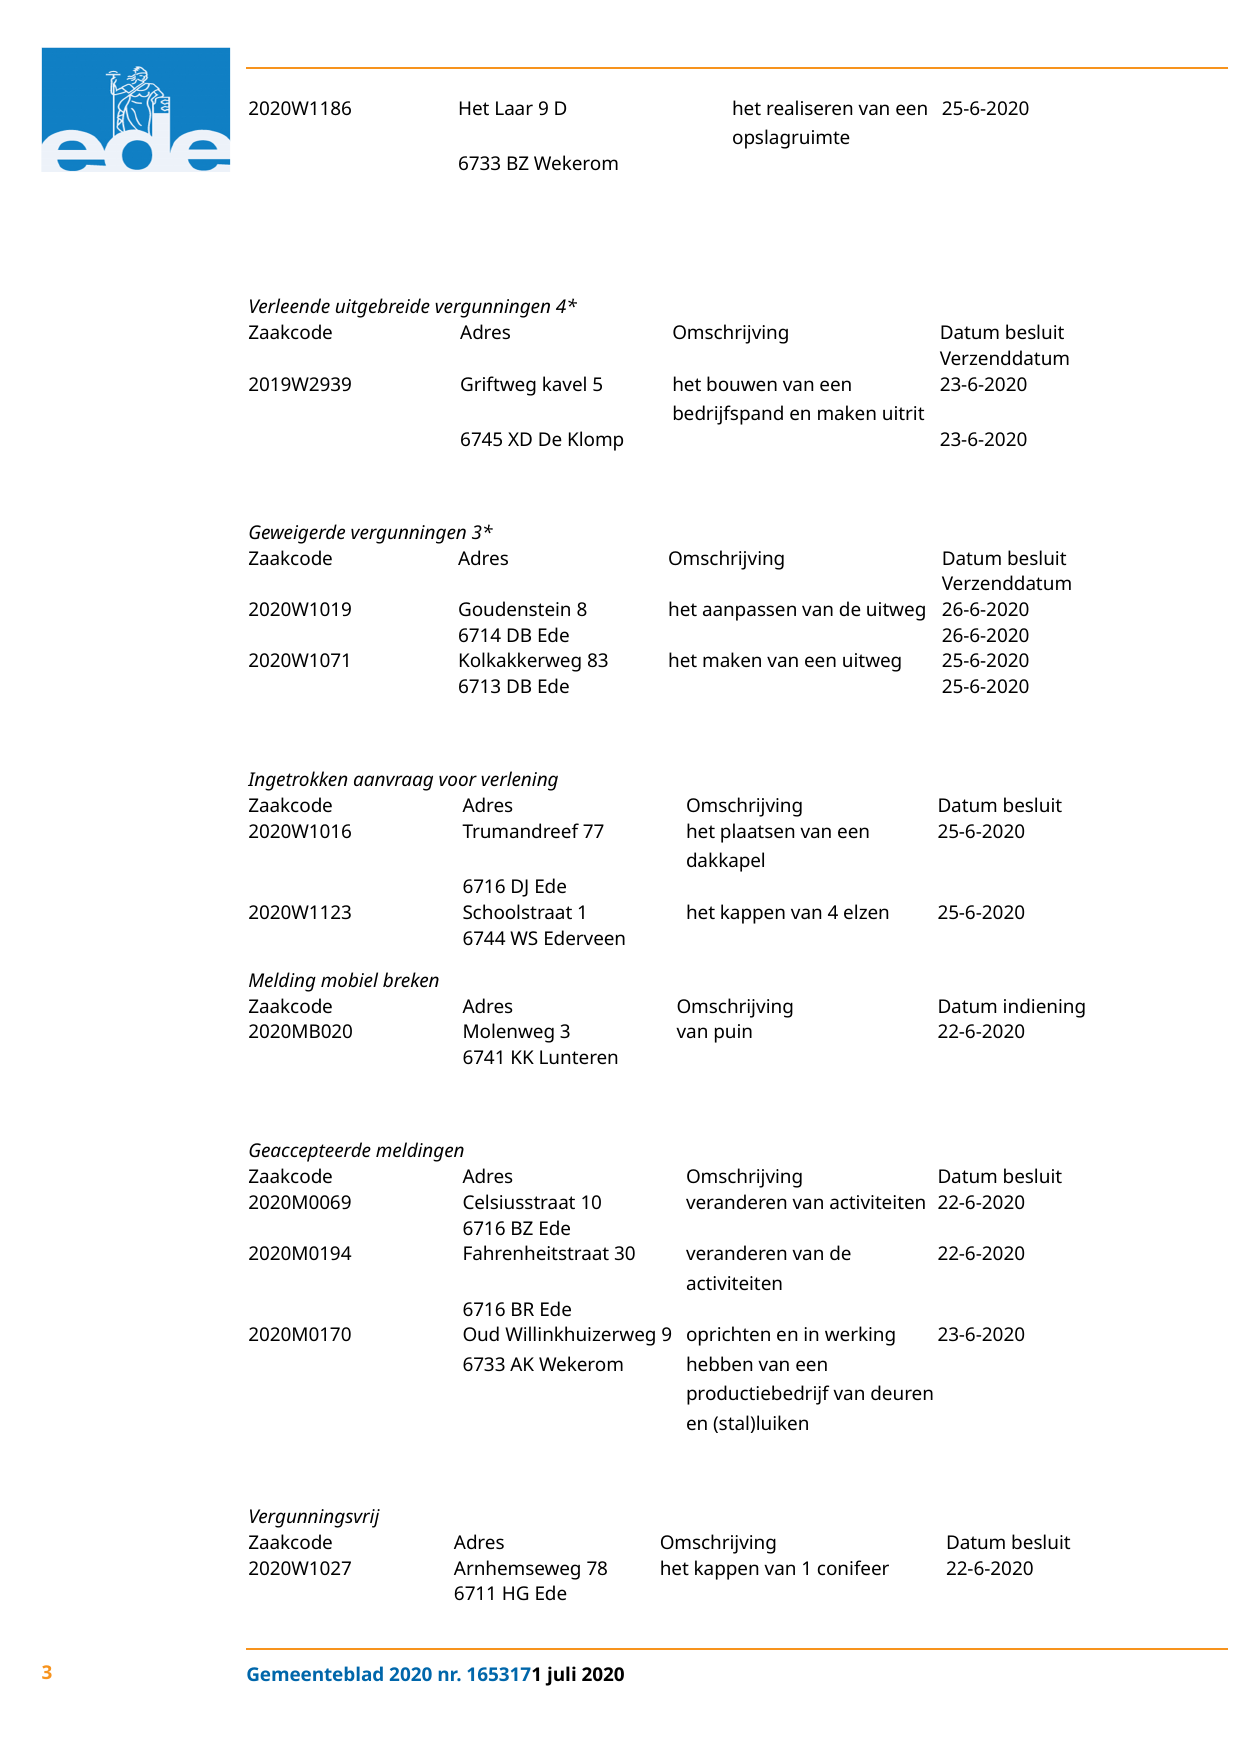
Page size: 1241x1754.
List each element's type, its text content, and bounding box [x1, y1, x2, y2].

text Verleende uitgebreide vergunningen 4* [248, 293, 1152, 319]
table_cell het kappen van 4 elzen [686, 899, 937, 925]
table_cell [672, 426, 939, 452]
table_cell [686, 873, 937, 899]
table_cell het aanpassen van de uitweg [668, 596, 942, 622]
table_cell [686, 1215, 937, 1240]
table_header Zaakcode [248, 993, 462, 1019]
table_cell 6714 DB Ede [458, 622, 668, 648]
table_cell 6741 KK Lunteren [462, 1045, 676, 1070]
table_cell 2020W1019 [248, 596, 458, 622]
table_cell 25-6-2020 [942, 674, 1152, 699]
table_cell [460, 345, 672, 371]
table_cell Molenweg 3 [462, 1019, 676, 1044]
table_cell [732, 150, 942, 176]
table_cell Schoolstraat 1 [462, 899, 686, 925]
picture [41, 47, 231, 172]
table_cell 6733 BZ Wekerom [458, 150, 732, 176]
table_cell [248, 150, 458, 176]
table_cell 26-6-2020 [942, 622, 1152, 648]
table_cell Het Laar 9 D [458, 95, 732, 150]
table_header Omschrijving [668, 545, 942, 571]
table_cell 2020M0069 [248, 1189, 462, 1215]
table_header Datum besluit [940, 319, 1152, 345]
table_cell [668, 674, 942, 699]
table_header Omschrijving [672, 319, 939, 345]
table_cell [248, 1296, 462, 1321]
table_cell 2020W1071 [248, 648, 458, 673]
table_header Zaakcode [248, 1529, 454, 1555]
table_header Adres [462, 792, 686, 818]
table_cell [248, 622, 458, 648]
text Geaccepteerde meldingen [248, 1137, 1152, 1163]
table_cell 25-6-2020 [937, 899, 1152, 925]
table_cell Fahrenheitstraat 30 [462, 1240, 686, 1296]
table_cell [686, 925, 937, 950]
table_cell [248, 345, 460, 371]
table_cell oprichten en in werking hebben van een productiebedrijf van deuren en (stal)luiken [686, 1321, 937, 1436]
table_header Datum besluit [946, 1529, 1152, 1555]
table_header Adres [462, 993, 676, 1019]
table_header Adres [454, 1529, 659, 1555]
table_header Zaakcode [248, 319, 460, 345]
table_cell Trumandreef 77 [462, 818, 686, 873]
table_cell [248, 925, 462, 950]
table_cell 22-6-2020 [946, 1555, 1152, 1580]
table_cell 6745 XD De Klomp [460, 426, 672, 452]
table_cell 25-6-2020 [942, 95, 1152, 150]
table_header Omschrijving [686, 792, 937, 818]
table_cell veranderen van de activiteiten [686, 1240, 937, 1296]
table_cell [248, 674, 458, 699]
table_cell 6711 HG Ede [454, 1580, 659, 1606]
table_cell het realiseren van een opslagruimte [732, 95, 942, 150]
table_cell veranderen van activiteiten [686, 1189, 937, 1215]
table_header Adres [462, 1163, 686, 1189]
text Geweigerde vergunningen 3* [248, 519, 1152, 545]
table_cell het plaatsen van een dakkapel [686, 818, 937, 873]
table_cell [937, 873, 1152, 899]
table_cell [458, 571, 668, 596]
table_header Omschrijving [676, 993, 937, 1019]
table_header Adres [458, 545, 668, 571]
table_cell [248, 1215, 462, 1240]
table_cell het maken van een uitweg [668, 648, 942, 673]
table_cell Verzenddatum [940, 345, 1152, 371]
table_header Zaakcode [248, 1163, 462, 1189]
table_cell 25-6-2020 [942, 648, 1152, 673]
table_cell Oud Willinkhuizerweg 9 6733 AK Wekerom [462, 1321, 686, 1436]
table_cell 2020M0194 [248, 1240, 462, 1296]
table_cell 2020M0170 [248, 1321, 462, 1436]
table_cell 23-6-2020 [937, 1321, 1152, 1436]
table_cell [248, 571, 458, 596]
table_cell [660, 1580, 946, 1606]
table_cell 23-6-2020 [940, 371, 1152, 426]
table_cell Griftweg kavel 5 [460, 371, 672, 426]
table_cell [937, 1215, 1152, 1240]
table_cell [668, 622, 942, 648]
table_cell 6713 DB Ede [458, 674, 668, 699]
table_cell [937, 1296, 1152, 1321]
table_header Omschrijving [686, 1163, 937, 1189]
table_cell [942, 150, 1152, 176]
table_cell 6716 BZ Ede [462, 1215, 686, 1240]
text Ingetrokken aanvraag voor verlening [248, 766, 1152, 792]
table_cell [937, 1045, 1152, 1070]
table_cell Verzenddatum [942, 571, 1152, 596]
table_cell [686, 1296, 937, 1321]
table_cell [676, 1045, 937, 1070]
table_header Datum besluit [942, 545, 1152, 571]
table_cell 2020W1186 [248, 95, 458, 150]
table_cell [248, 1580, 454, 1606]
table_cell 2019W2939 [248, 371, 460, 426]
table_header Datum besluit [937, 1163, 1152, 1189]
table_cell het kappen van 1 conifeer [660, 1555, 946, 1580]
table_cell [668, 571, 942, 596]
table_cell Goudenstein 8 [458, 596, 668, 622]
table_cell Arnhemseweg 78 [454, 1555, 659, 1580]
table_cell [248, 426, 460, 452]
table_cell [248, 1045, 462, 1070]
table_header Zaakcode [248, 545, 458, 571]
text Vergunningsvrij [248, 1503, 1152, 1529]
table_cell 25-6-2020 [937, 818, 1152, 873]
table_cell 2020MB020 [248, 1019, 462, 1044]
table_cell 23-6-2020 [940, 426, 1152, 452]
text Melding mobiel breken [248, 967, 1152, 993]
table_header Datum besluit [937, 792, 1152, 818]
table_cell Kolkakkerweg 83 [458, 648, 668, 673]
table_cell 2020W1123 [248, 899, 462, 925]
table_cell 2020W1027 [248, 1555, 454, 1580]
table_header Zaakcode [248, 792, 462, 818]
table_cell [946, 1580, 1152, 1606]
table_cell [672, 345, 939, 371]
table_cell 6716 BR Ede [462, 1296, 686, 1321]
table_cell 2020W1016 [248, 818, 462, 873]
table_header Datum indiening [937, 993, 1152, 1019]
table_cell 22-6-2020 [937, 1019, 1152, 1044]
table_cell Celsiusstraat 10 [462, 1189, 686, 1215]
table_cell [937, 925, 1152, 950]
table_cell het bouwen van een bedrijfspand en maken uitrit [672, 371, 939, 426]
table_cell 22-6-2020 [937, 1189, 1152, 1215]
table_cell 26-6-2020 [942, 596, 1152, 622]
table_header Adres [460, 319, 672, 345]
table_cell van puin [676, 1019, 937, 1044]
table_cell 6744 WS Ederveen [462, 925, 686, 950]
table_header Omschrijving [660, 1529, 946, 1555]
table_cell 22-6-2020 [937, 1240, 1152, 1296]
table_cell [248, 873, 462, 899]
table_cell 6716 DJ Ede [462, 873, 686, 899]
